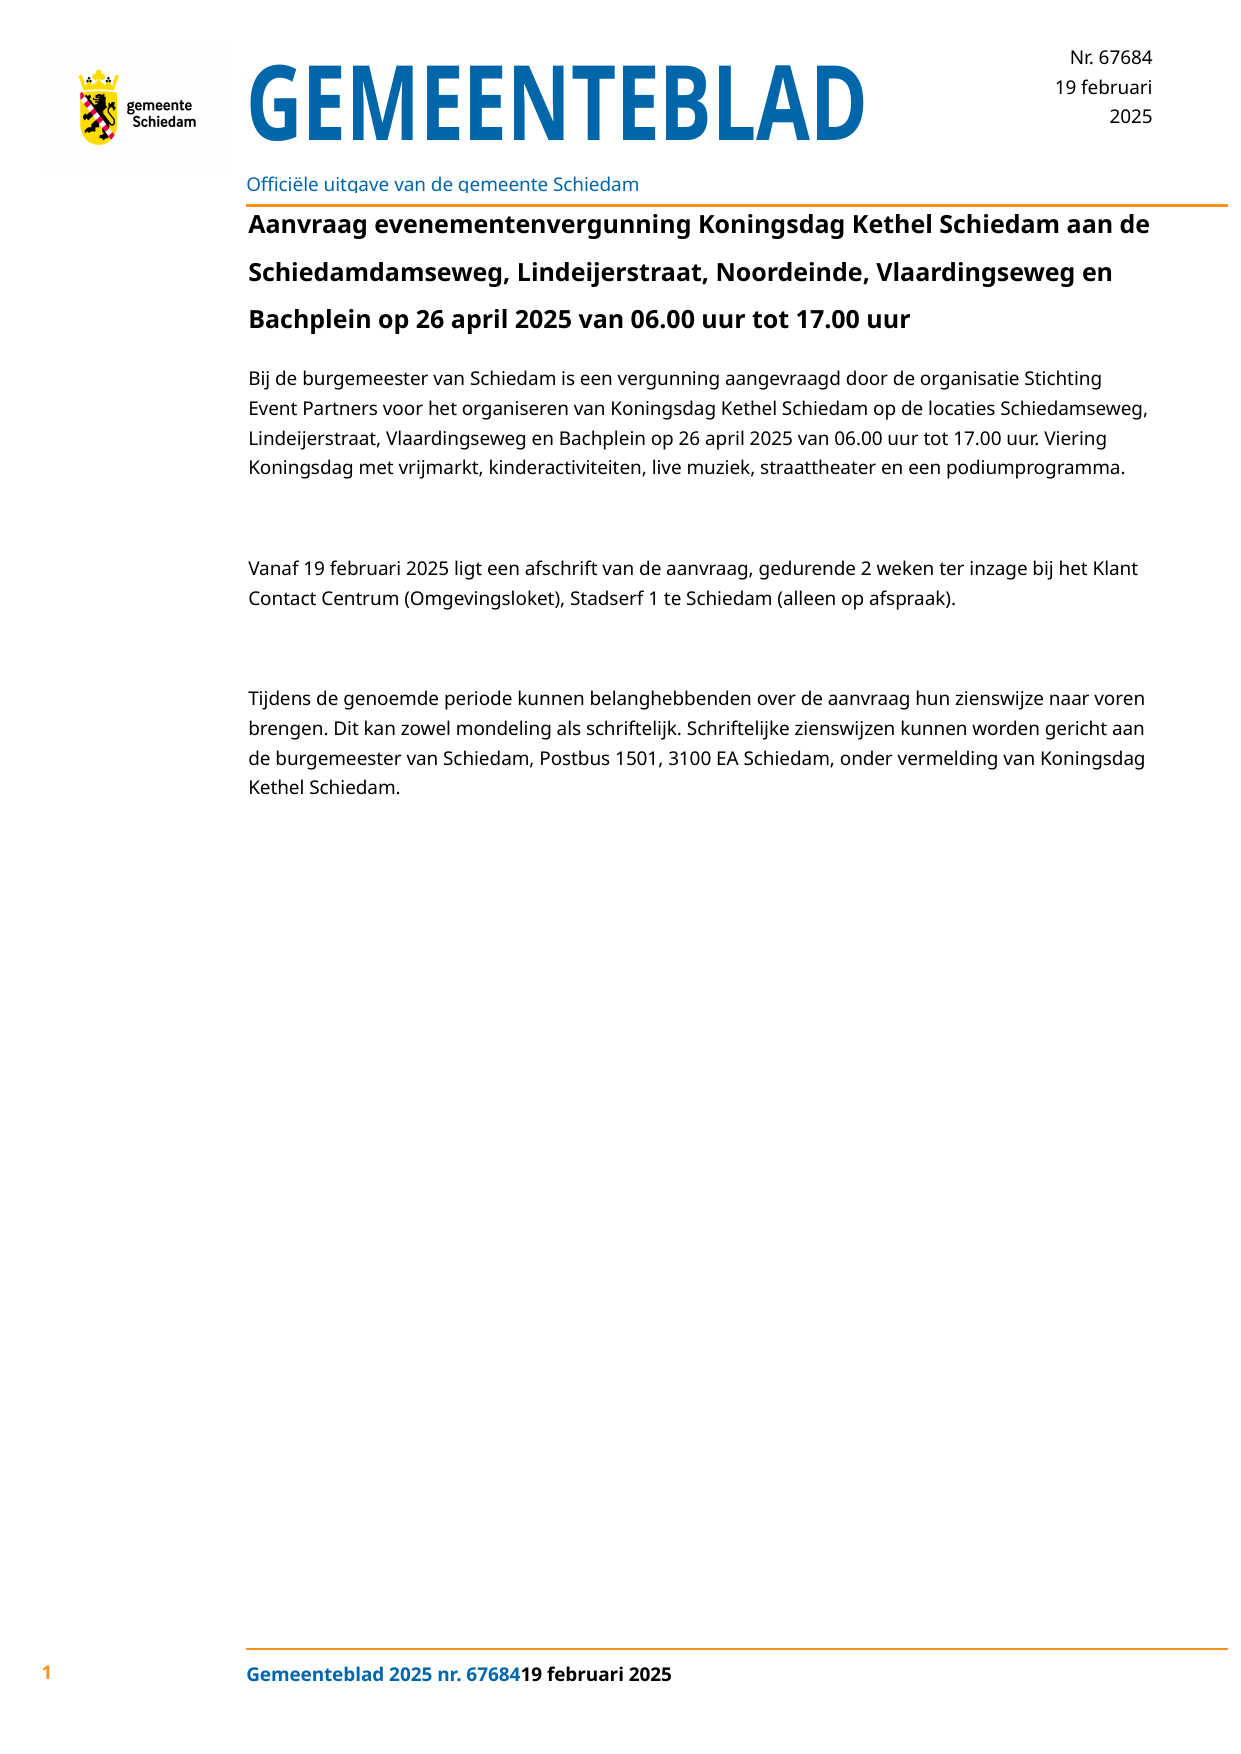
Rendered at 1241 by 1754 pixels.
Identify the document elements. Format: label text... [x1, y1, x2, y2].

text Vanaf 19 februari 2025 ligt een afschrift van de aanvraag, gedurende 2 weken ter inzage bij het Klant Contact Centrum (Omgevingsloket), Stadserf 1 te Schiedam (alleen op afspraak). [248, 555, 1152, 610]
picture [41, 47, 231, 172]
text Bij de burgemeester van Schiedam is een vergunning aangevraagd door de organisatie Stichting Event Partners voor het organiseren van Koningsdag Kethel Schiedam op de locaties Schiedamseweg, Lindeijerstraat, Vlaardingseweg en Bachplein op 26 april 2025 van 06.00 uur tot 17.00 uur. Viering Koningsdag met vrijmarkt, kinderactiviteiten, live muziek, straattheater en een podiumprogramma. [248, 366, 1152, 480]
text Aanvraag evenementenvergunning Koningsdag Kethel Schiedam aan de Schiedamdamseweg, Lindeijerstraat, Noordeinde, Vlaardingseweg en Bachplein op 26 april 2025 van 06.00 uur tot 17.00 uur [248, 207, 1152, 336]
text Tijdens de genoemde periode kunnen belanghebbenden over de aanvraag hun zienswijze naar voren brengen. Dit kan zowel mondeling als schriftelijk. Schriftelijke zienswijzen kunnen worden gericht aan de burgemeester van Schiedam, Postbus 1501, 3100 EA Schiedam, onder vermelding van Koningsdag Kethel Schiedam. [248, 686, 1152, 800]
